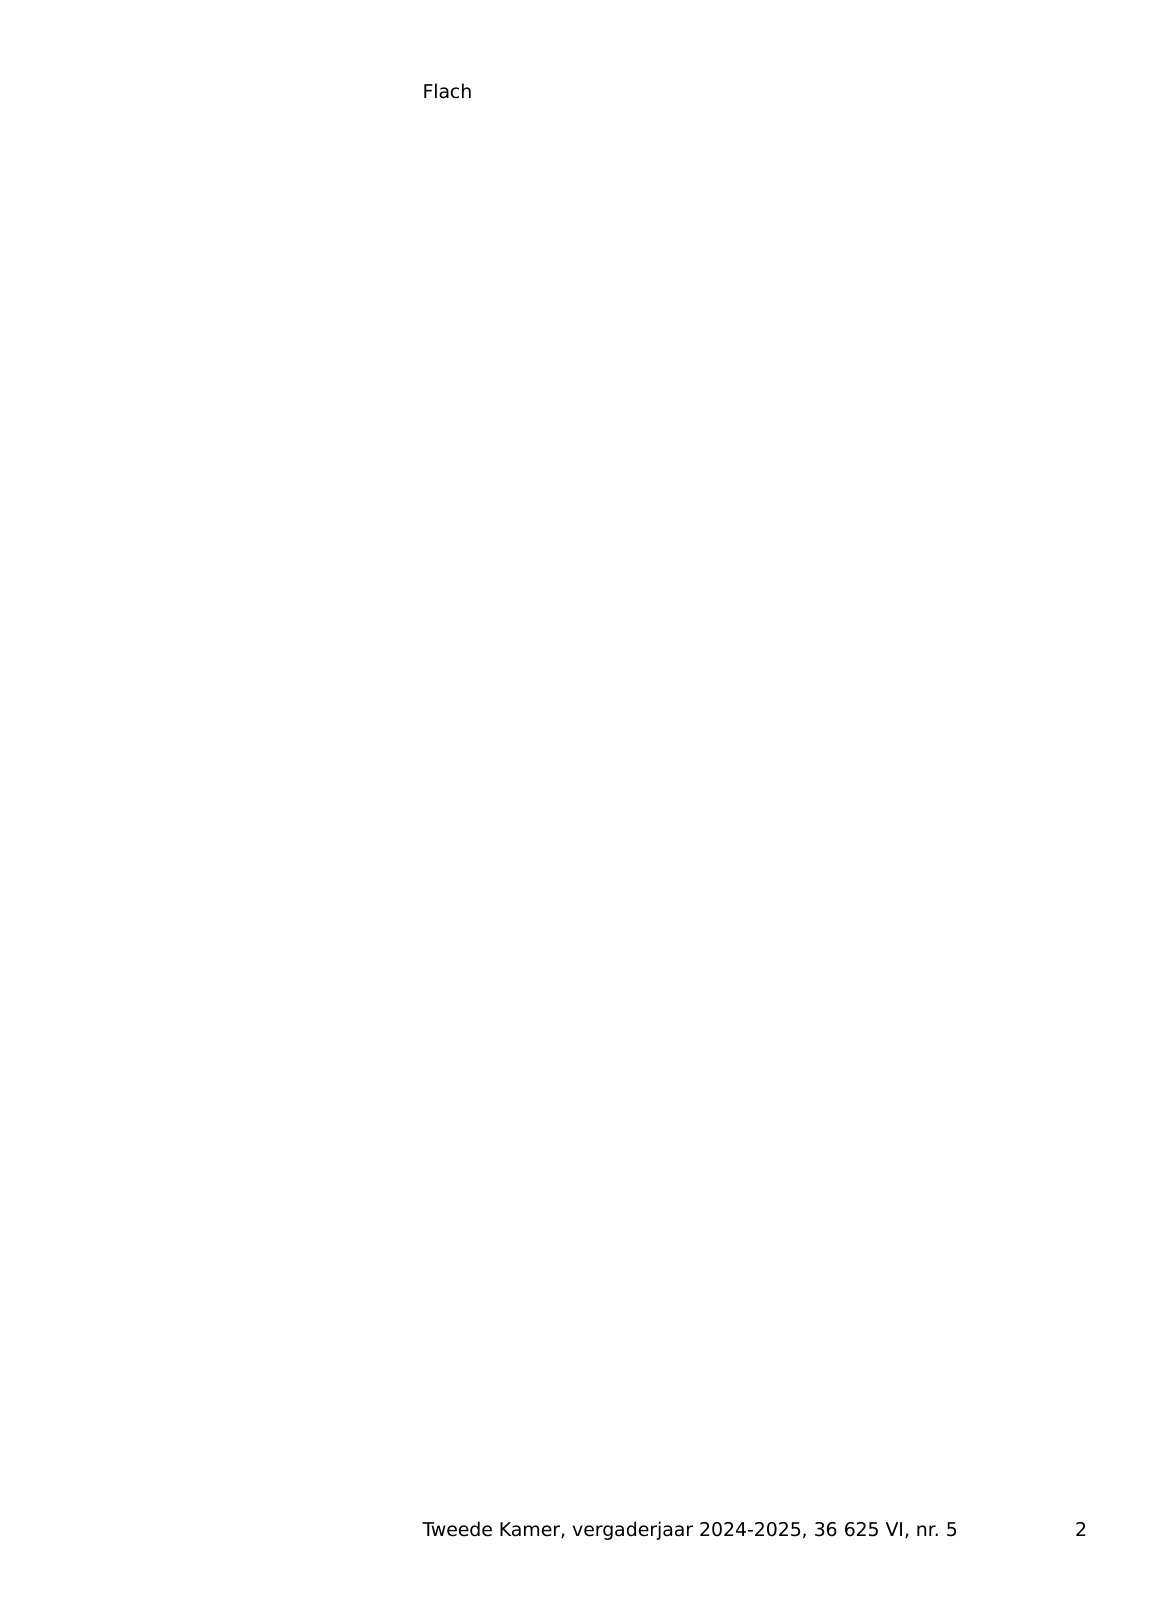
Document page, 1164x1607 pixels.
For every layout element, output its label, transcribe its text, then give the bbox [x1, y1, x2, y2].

text Flach [422, 59, 1087, 103]
